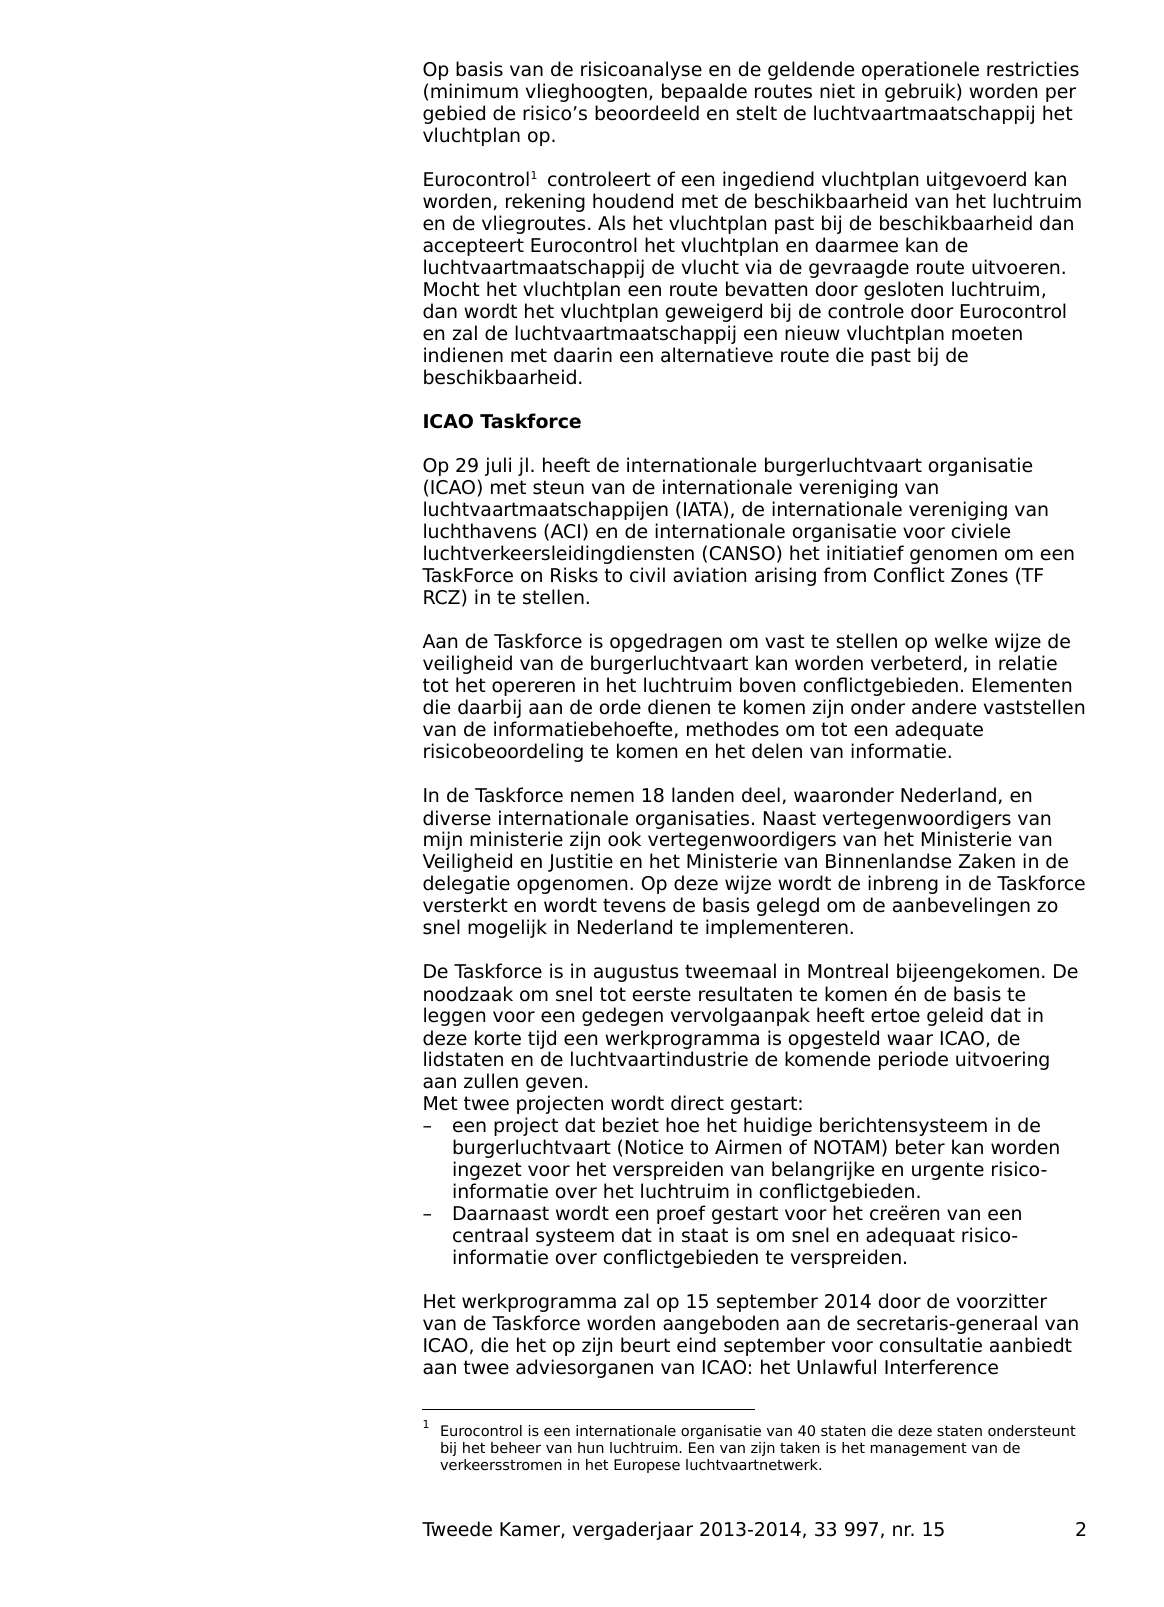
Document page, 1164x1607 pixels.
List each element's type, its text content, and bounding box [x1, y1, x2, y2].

text Op basis van de risicoanalyse en de geldende operationele restricties (minimum vlieghoogten, bepaalde routes niet in gebruik) worden per gebied de risico’s beoordeeld en stelt de luchtvaartmaatschappij het vluchtplan op. [422, 59, 1087, 147]
text Het werkprogramma zal op 15 september 2014 door de voorzitter van de Taskforce worden aangeboden aan de secretaris-generaal van ICAO, die het op zijn beurt eind september voor consultatie aanbiedt aan twee adviesorganen van ICAO: het Unlawful Interference [422, 1291, 1087, 1379]
text De Taskforce is in augustus tweemaal in Montreal bijeengekomen. De noodzaak om snel tot eerste resultaten te komen én de basis te leggen voor een gedegen vervolgaanpak heeft ertoe geleid dat in deze korte tijd een werkprogramma is opgesteld waar ICAO, de lidstaten en de luchtvaartindustrie de komende periode uitvoering aan zullen geven. [422, 961, 1087, 1093]
text In de Taskforce nemen 18 landen deel, waaronder Nederland, en diverse internationale organisaties. Naast vertegenwoordigers van mijn ministerie zijn ook vertegenwoordigers van het Ministerie van Veiligheid en Justitie en het Ministerie van Binnenlandse Zaken in de delegatie opgenomen. Op deze wijze wordt de inbreng in de Taskforce versterkt en wordt tevens de basis gelegd om de aanbevelingen zo snel mogelijk in Nederland te implementeren. [422, 785, 1087, 939]
text – Daarnaast wordt een proef gestart voor het creëren van een centraal systeem dat in staat is om snel en adequaat risico-informatie over conflictgebieden te verspreiden. [422, 1203, 1087, 1269]
text Met twee projecten wordt direct gestart: [422, 1093, 1087, 1115]
text Op 29 juli jl. heeft de internationale burgerluchtvaart organisatie (ICAO) met steun van de internationale vereniging van luchtvaartmaatschappijen (IATA), de internationale vereniging van luchthavens (ACI) en de internationale organisatie voor civiele luchtverkeersleidingdiensten (CANSO) het initiatief genomen om een TaskForce on Risks to civil aviation arising from Conflict Zones (TF RCZ) in te stellen. [422, 455, 1087, 609]
text Aan de Taskforce is opgedragen om vast te stellen op welke wijze de veiligheid van de burgerluchtvaart kan worden verbeterd, in relatie tot het opereren in het luchtruim boven conflictgebieden. Elementen die daarbij aan de orde dienen te komen zijn onder andere vaststellen van de informatiebehoefte, methodes om tot een adequate risicobeoordeling te komen en het delen van informatie. [422, 631, 1087, 763]
subtitle ICAO Taskforce [422, 411, 1087, 433]
text – een project dat beziet hoe het huidige berichtensysteem in de burgerluchtvaart (Notice to Airmen of NOTAM) beter kan worden ingezet voor het verspreiden van belangrijke en urgente risico-informatie over het luchtruim in conflictgebieden. [422, 1115, 1087, 1203]
text Eurocontrol is een internationale organisatie van 40 staten die deze staten ondersteunt bij het beheer van hun luchtruim. Een van zijn taken is het management van de verkeersstromen in het Europese luchtvaartnetwerk. [422, 1418, 1087, 1474]
text Eurocontrol controleert of een ingediend vluchtplan uitgevoerd kan worden, rekening houdend met de beschikbaarheid van het luchtruim en de vliegroutes. Als het vluchtplan past bij de beschikbaarheid dan accepteert Eurocontrol het vluchtplan en daarmee kan de luchtvaartmaatschappij de vlucht via de gevraagde route uitvoeren. Mocht het vluchtplan een route bevatten door gesloten luchtruim, dan wordt het vluchtplan geweigerd bij de controle door Eurocontrol en zal de luchtvaartmaatschappij een nieuw vluchtplan moeten indienen met daarin een alternatieve route die past bij de beschikbaarheid. [422, 169, 1087, 389]
